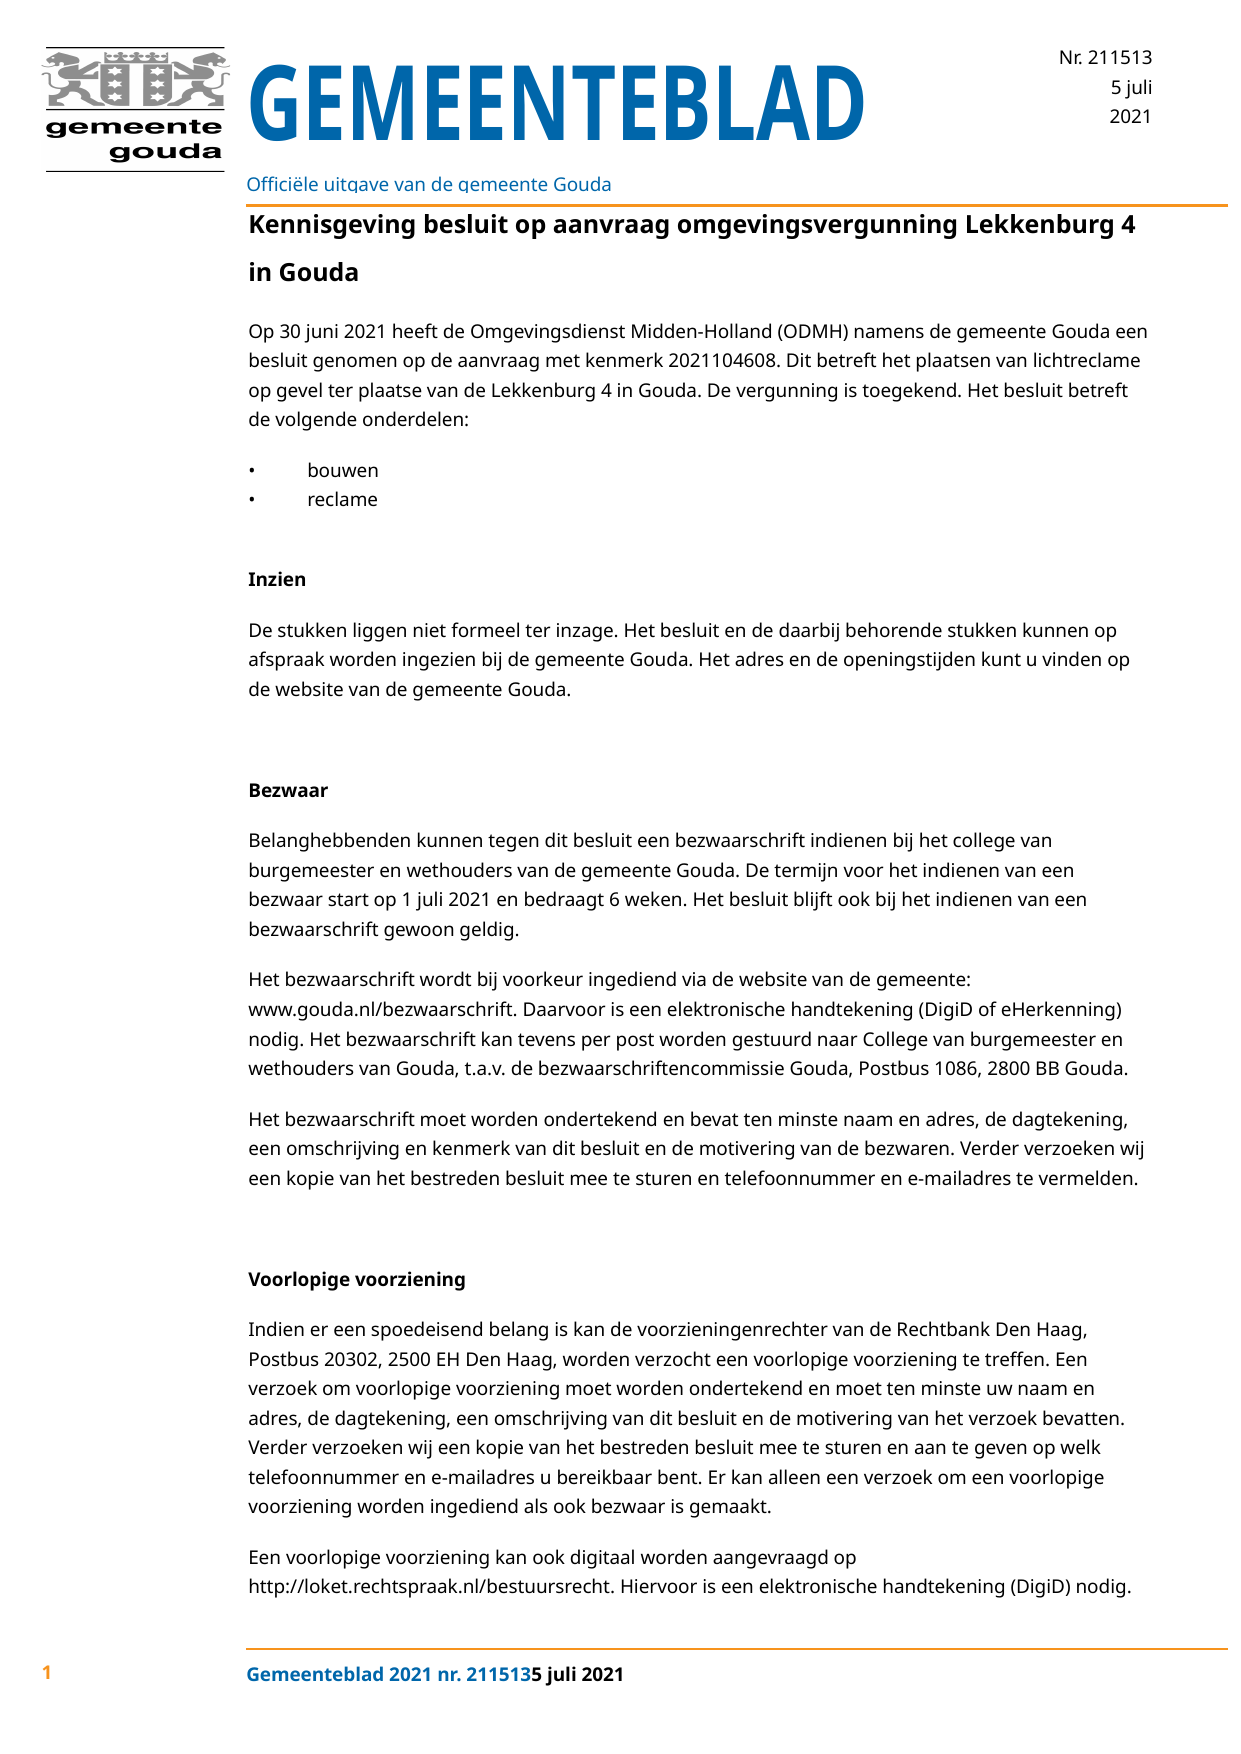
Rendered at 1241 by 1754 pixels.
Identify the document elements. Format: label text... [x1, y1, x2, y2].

text Kennisgeving besluit op aanvraag omgevingsvergunning Lekkenburg 4 in Gouda [248, 207, 1152, 288]
text Belanghebbenden kunnen tegen dit besluit een bezwaarschrift indienen bij het college van burgemeester en wethouders van de gemeente Gouda. De termijn voor het indienen van een bezwaar start op 1 juli 2021 en bedraagt 6 weken. Het besluit blijft ook bij het indienen van een bezwaarschrift gewoon geldig. [248, 827, 1152, 942]
text Het bezwaarschrift moet worden ondertekend en bevat ten minste naam en adres, de dagtekening, een omschrijving en kenmerk van dit besluit en de motivering van de bezwaren. Verder verzoeken wij een kopie van het bestreden besluit mee te sturen en telefoonnummer en e-mailadres te vermelden. [248, 1106, 1152, 1191]
text Indien er een spoedeisend belang is kan de voorzieningenrechter van de Rechtbank Den Haag, Postbus 20302, 2500 EH Den Haag, worden verzocht een voorlopige voorziening te treffen. Een verzoek om voorlopige voorziening moet worden ondertekend en moet ten minste uw naam en adres, de dagtekening, een omschrijving van dit besluit en de motivering van het verzoek bevatten. Verder verzoeken wij een kopie van het bestreden besluit mee te sturen en aan te geven op welk telefoonnummer en e-mailadres u bereikbaar bent. Er kan alleen een verzoek om een voorlopige voorziening worden ingediend als ook bezwaar is gemaakt. [248, 1316, 1152, 1519]
text Voorlopige voorziening [248, 1266, 1152, 1292]
text Bezwaar [248, 777, 1152, 803]
list bouwen [248, 457, 1152, 483]
text Op 30 juni 2021 heeft de Omgevingsdienst Midden-Holland (ODMH) namens de gemeente Gouda een besluit genomen op de aanvraag met kenmerk 2021104608. Dit betreft het plaatsen van lichtreclame op gevel ter plaatse van de Lekkenburg 4 in Gouda. De vergunning is toegekend. Het besluit betreft de volgende onderdelen: [248, 318, 1152, 432]
list reclame [248, 487, 1152, 512]
text Inzien [248, 567, 1152, 592]
text De stukken liggen niet formeel ter inzage. Het besluit en de daarbij behorende stukken kunnen op afspraak worden ingezien bij de gemeente Gouda. Het adres en de openingstijden kunt u vinden op de website van de gemeente Gouda. [248, 617, 1152, 702]
text Het bezwaarschrift wordt bij voorkeur ingediend via de website van de gemeente: www.gouda.nl/bezwaarschrift. Daarvoor is een elektronische handtekening (DigiD of eHerkenning) nodig. Het bezwaarschrift kan tevens per post worden gestuurd naar College van burgemeester en wethouders van Gouda, t.a.v. de bezwaarschriftencommissie Gouda, Postbus 1086, 2800 BB Gouda. [248, 967, 1152, 1081]
picture [41, 47, 231, 172]
text Een voorlopige voorziening kan ook digitaal worden aangevraagd op http://loket.rechtspraak.nl/bestuursrecht. Hiervoor is een elektronische handtekening (DigiD) nodig. [248, 1544, 1152, 1599]
